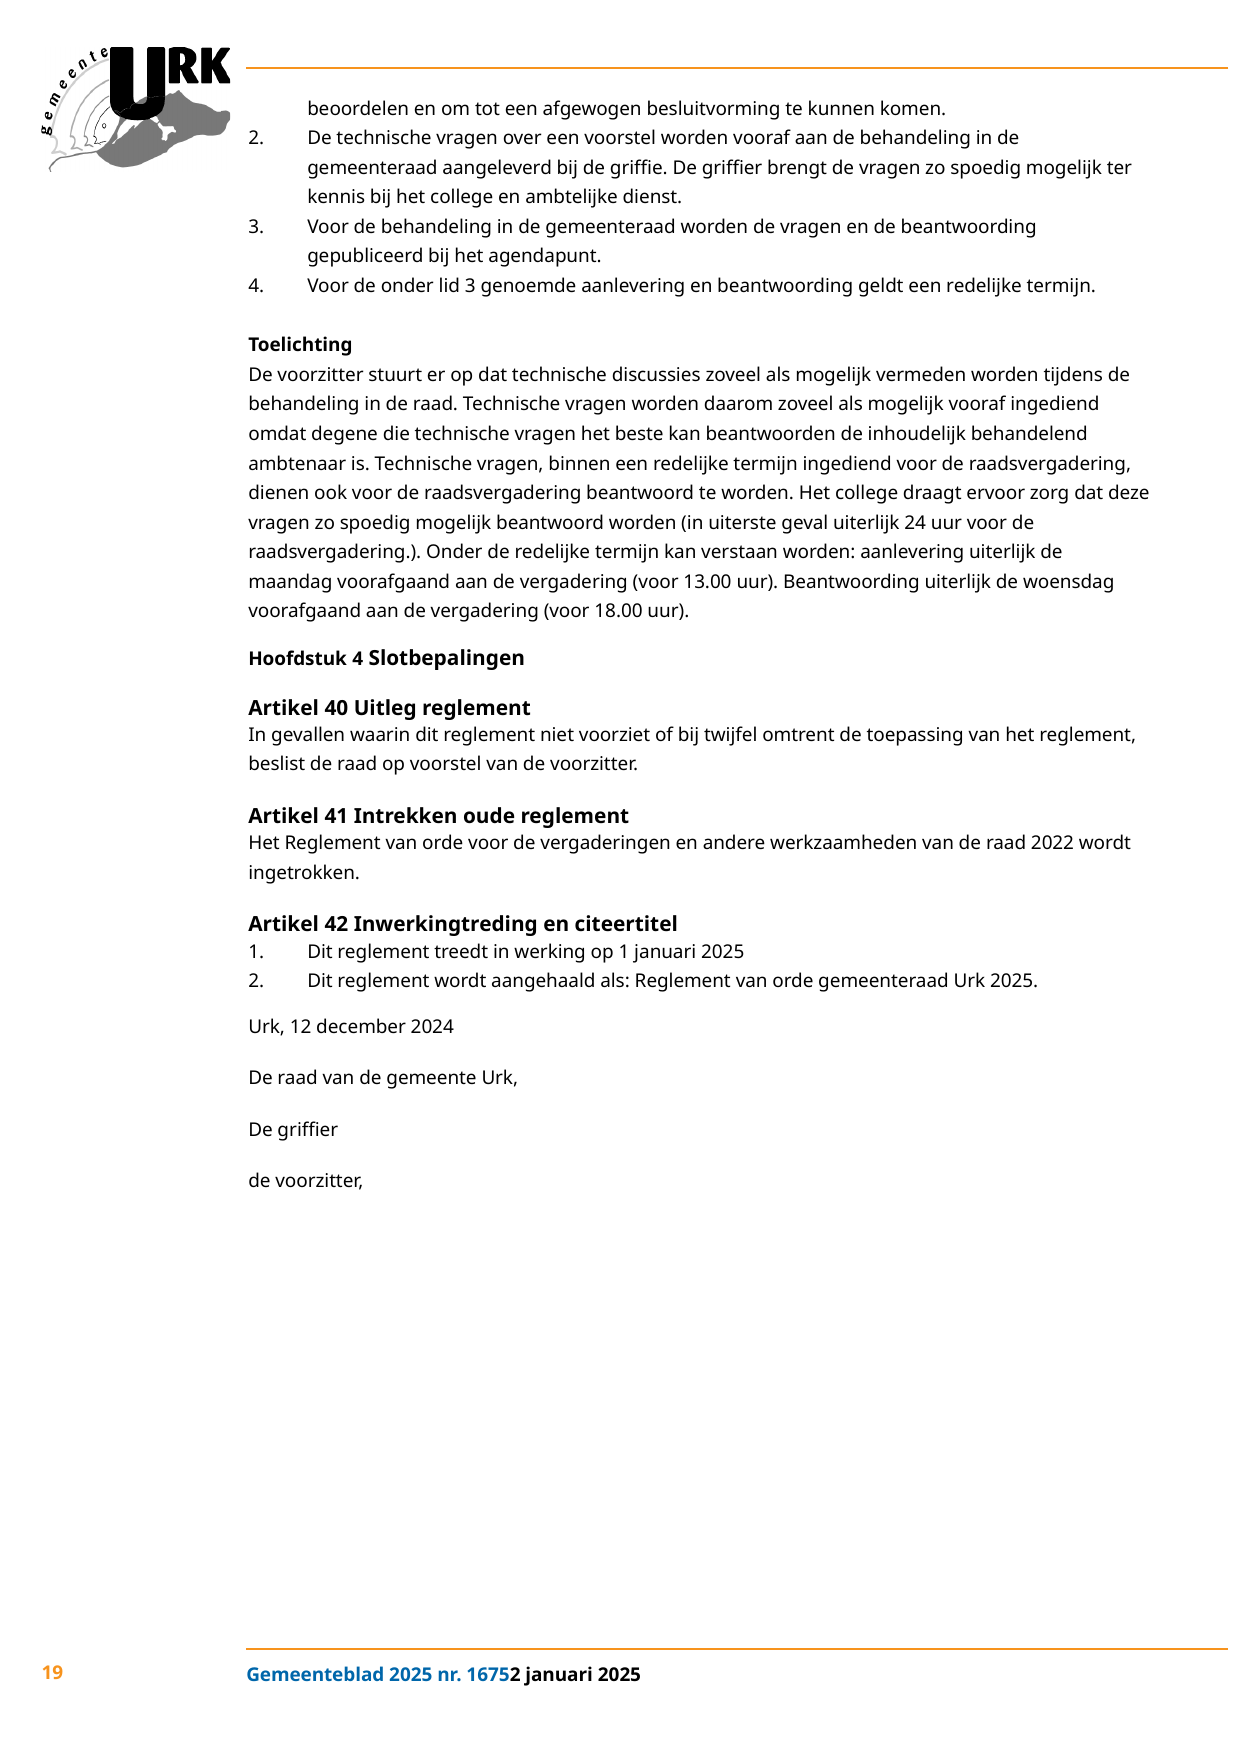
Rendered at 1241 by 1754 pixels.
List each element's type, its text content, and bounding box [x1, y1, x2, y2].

text Artikel 41 Intrekken oude reglement [248, 801, 1152, 829]
text de voorzitter, [248, 1167, 1152, 1193]
text Artikel 40 Uitleg reglement [248, 693, 1152, 721]
list Voor de onder lid 3 genoemde aanlevering en beantwoording geldt een redelijke termijn. [248, 272, 1152, 298]
text De griffier [248, 1116, 1152, 1142]
list beoordelen en om tot een afgewogen besluitvorming te kunnen komen. [248, 95, 1152, 121]
picture [41, 47, 231, 172]
text Toelichting [248, 331, 1152, 357]
list Dit reglement treedt in werking op 1 januari 2025 [248, 938, 1152, 964]
text De voorzitter stuurt er op dat technische discussies zoveel als mogelijk vermeden worden tijdens de behandeling in de raad. Technische vragen worden daarom zoveel als mogelijk vooraf ingediend omdat degene die technische vragen het beste kan beantwoorden de inhoudelijk behandelend ambtenaar is. Technische vragen, binnen een redelijke termijn ingediend voor de raadsvergadering, dienen ook voor de raadsvergadering beantwoord te worden. Het college draagt ervoor zorg dat deze vragen zo spoedig mogelijk beantwoord worden (in uiterste geval uiterlijk 24 uur voor de raadsvergadering.). Onder de redelijke termijn kan verstaan worden: aanlevering uiterlijk de maandag voorafgaand aan de vergadering (voor 13.00 uur). Beantwoording uiterlijk de woensdag voorafgaand aan de vergadering (voor 18.00 uur). [248, 361, 1152, 623]
text Artikel 42 Inwerkingtreding en citeertitel [248, 909, 1152, 938]
text Hoofdstuk 4 Slotbepalingen [248, 643, 1152, 672]
text Het Reglement van orde voor de vergaderingen en andere werkzaamheden van de raad 2022 wordt ingetrokken. [248, 829, 1152, 885]
list Dit reglement wordt aangehaald als: Reglement van orde gemeenteraad Urk 2025. [248, 967, 1152, 993]
list De technische vragen over een voorstel worden vooraf aan de behandeling in de gemeenteraad aangeleverd bij de griffie. De griffier brengt de vragen zo spoedig mogelijk ter kennis bij het college en ambtelijke dienst. [248, 124, 1152, 209]
text Urk, 12 december 2024 [248, 1013, 1152, 1039]
text In gevallen waarin dit reglement niet voorziet of bij twijfel omtrent de toepassing van het reglement, beslist de raad op voorstel van de voorzitter. [248, 721, 1152, 776]
list Voor de behandeling in de gemeenteraad worden de vragen en de beantwoording gepubliceerd bij het agendapunt. [248, 213, 1152, 268]
text De raad van de gemeente Urk, [248, 1064, 1152, 1090]
